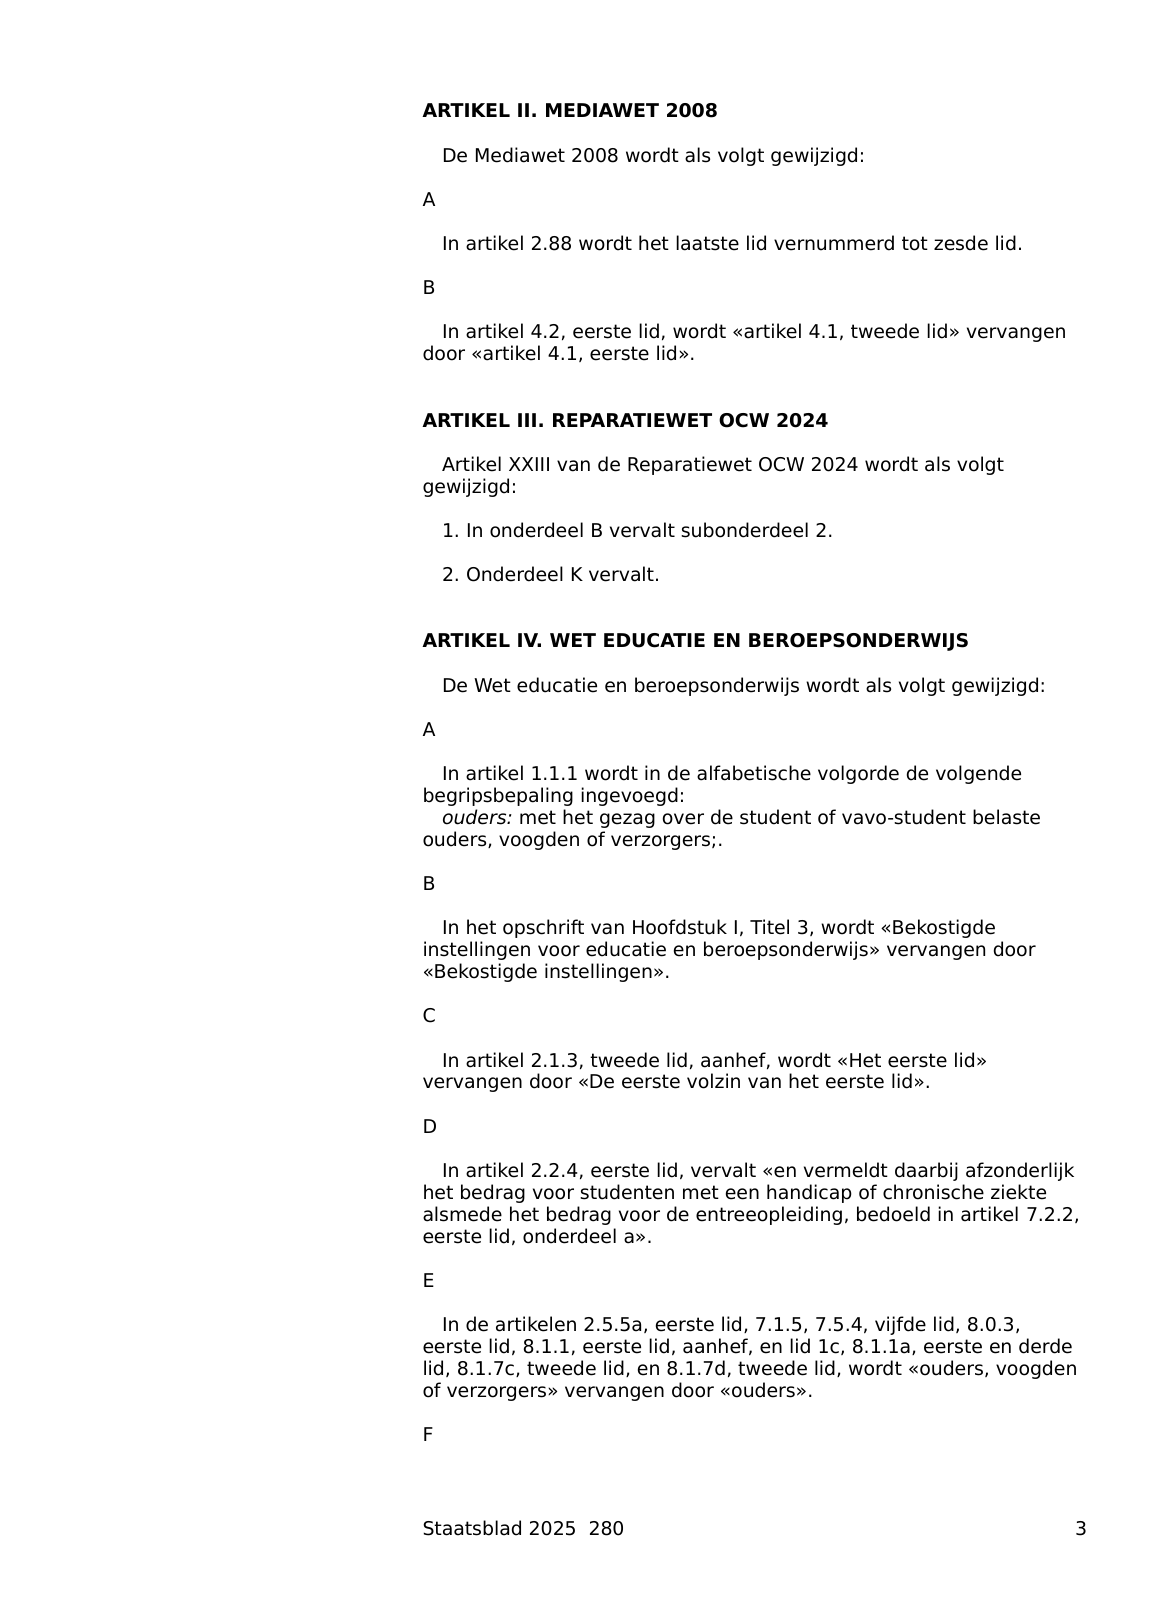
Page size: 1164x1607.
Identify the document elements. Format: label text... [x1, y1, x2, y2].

text De Mediawet 2008 wordt als volgt gewijzigd: [422, 144, 1087, 167]
text 2. Onderdeel K vervalt. [422, 564, 1087, 586]
text ouders: met het gezag over de student of vavo-student belaste ouders, voogden of verzorgers;. [422, 807, 1087, 851]
subtitle ARTIKEL II. MEDIAWET 2008 [422, 100, 1087, 122]
text In artikel 4.2, eerste lid, wordt «artikel 4.1, tweede lid» vervangen door «artikel 4.1, eerste lid». [422, 321, 1087, 365]
text A [422, 189, 1087, 211]
text 1. In onderdeel B vervalt subonderdeel 2. [422, 520, 1087, 542]
text C [422, 1005, 1087, 1027]
text In artikel 2.88 wordt het laatste lid vernummerd tot zesde lid. [422, 233, 1087, 255]
text A [422, 719, 1087, 741]
text In de artikelen 2.5.5a, eerste lid, 7.1.5, 7.5.4, vijfde lid, 8.0.3, eerste lid, 8.1.1, eerste lid, aanhef, en lid 1c, 8.1.1a, eerste en derde lid, 8.1.7c, tweede lid, en 8.1.7d, tweede lid, wordt «ouders, voogden of verzorgers» vervangen door «ouders». [422, 1314, 1087, 1402]
text B [422, 277, 1087, 299]
text D [422, 1116, 1087, 1138]
text E [422, 1270, 1087, 1292]
subtitle ARTIKEL IV. WET EDUCATIE EN BEROEPSONDERWIJS [422, 630, 1087, 652]
text De Wet educatie en beroepsonderwijs wordt als volgt gewijzigd: [422, 674, 1087, 697]
subtitle ARTIKEL III. REPARATIEWET OCW 2024 [422, 409, 1087, 432]
text In artikel 2.1.3, tweede lid, aanhef, wordt «Het eerste lid» vervangen door «De eerste volzin van het eerste lid». [422, 1049, 1087, 1093]
text B [422, 873, 1087, 895]
text Artikel XXIII van de Reparatiewet OCW 2024 wordt als volgt gewijzigd: [422, 454, 1087, 498]
text In het opschrift van Hoofdstuk I, Titel 3, wordt «Bekostigde instellingen voor educatie en beroepsonderwijs» vervangen door «Bekostigde instellingen». [422, 917, 1087, 983]
text F [422, 1424, 1087, 1446]
text In artikel 1.1.1 wordt in de alfabetische volgorde de volgende begripsbepaling ingevoegd: [422, 763, 1087, 807]
text In artikel 2.2.4, eerste lid, vervalt «en vermeldt daarbij afzonderlijk het bedrag voor studenten met een handicap of chronische ziekte alsmede het bedrag voor de entreeopleiding, bedoeld in artikel 7.2.2, eerste lid, onderdeel a». [422, 1160, 1087, 1248]
